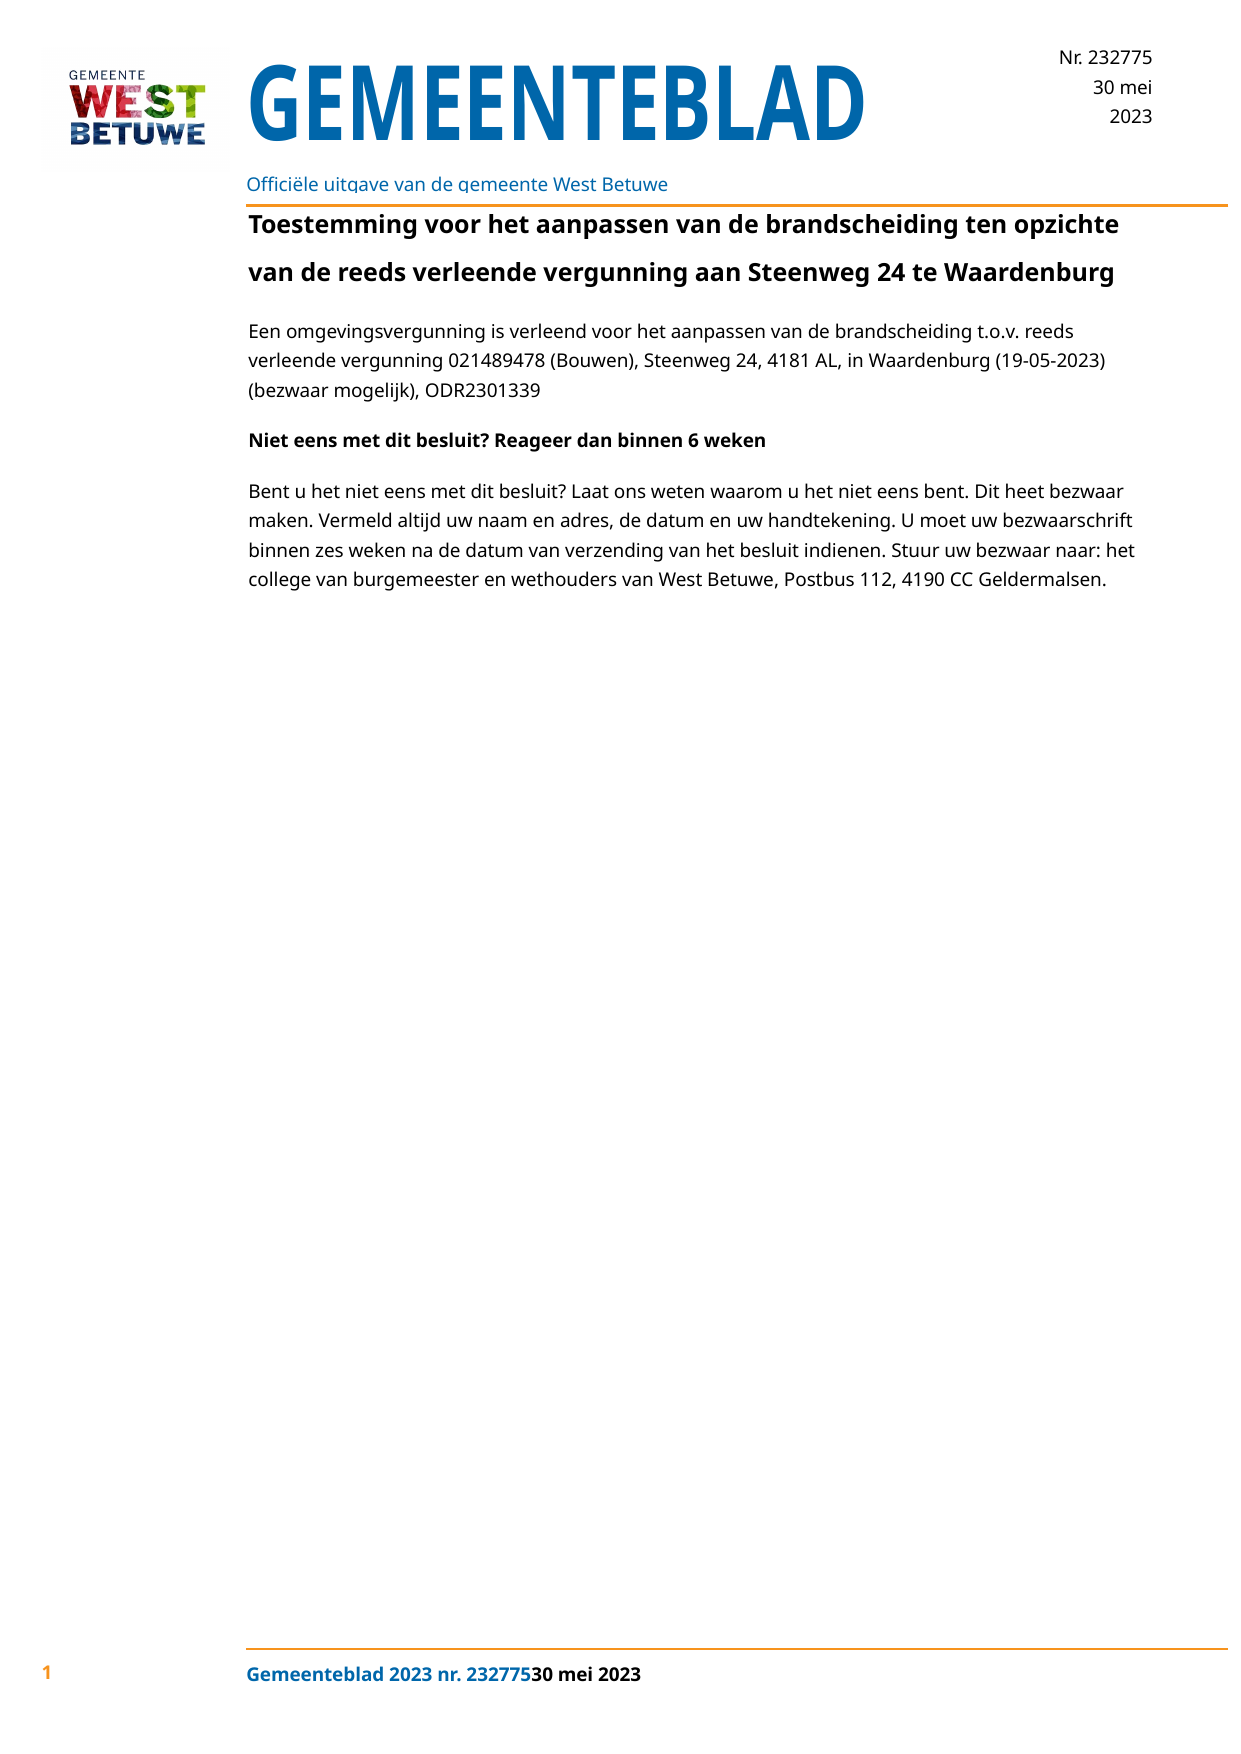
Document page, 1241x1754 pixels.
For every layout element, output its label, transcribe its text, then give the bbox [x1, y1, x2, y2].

picture [41, 47, 231, 172]
text Een omgevingsvergunning is verleend voor het aanpassen van de brandscheiding t.o.v. reeds verleende vergunning 021489478 (Bouwen), Steenweg 24, 4181 AL, in Waardenburg (19-05-2023) (bezwaar mogelijk), ODR2301339 [248, 318, 1152, 403]
text Toestemming voor het aanpassen van de brandscheiding ten opzichte van de reeds verleende vergunning aan Steenweg 24 te Waardenburg [248, 207, 1152, 288]
text Bent u het niet eens met dit besluit? Laat ons weten waarom u het niet eens bent. Dit heet bezwaar maken. Vermeld altijd uw naam en adres, de datum en uw handtekening. U moet uw bezwaarschrift binnen zes weken na de datum van verzending van het besluit indienen. Stuur uw bezwaar naar: het college van burgemeester en wethouders van West Betuwe, Postbus 112, 4190 CC Geldermalsen. [248, 478, 1152, 592]
text Niet eens met dit besluit? Reageer dan binnen 6 weken [248, 427, 1152, 453]
